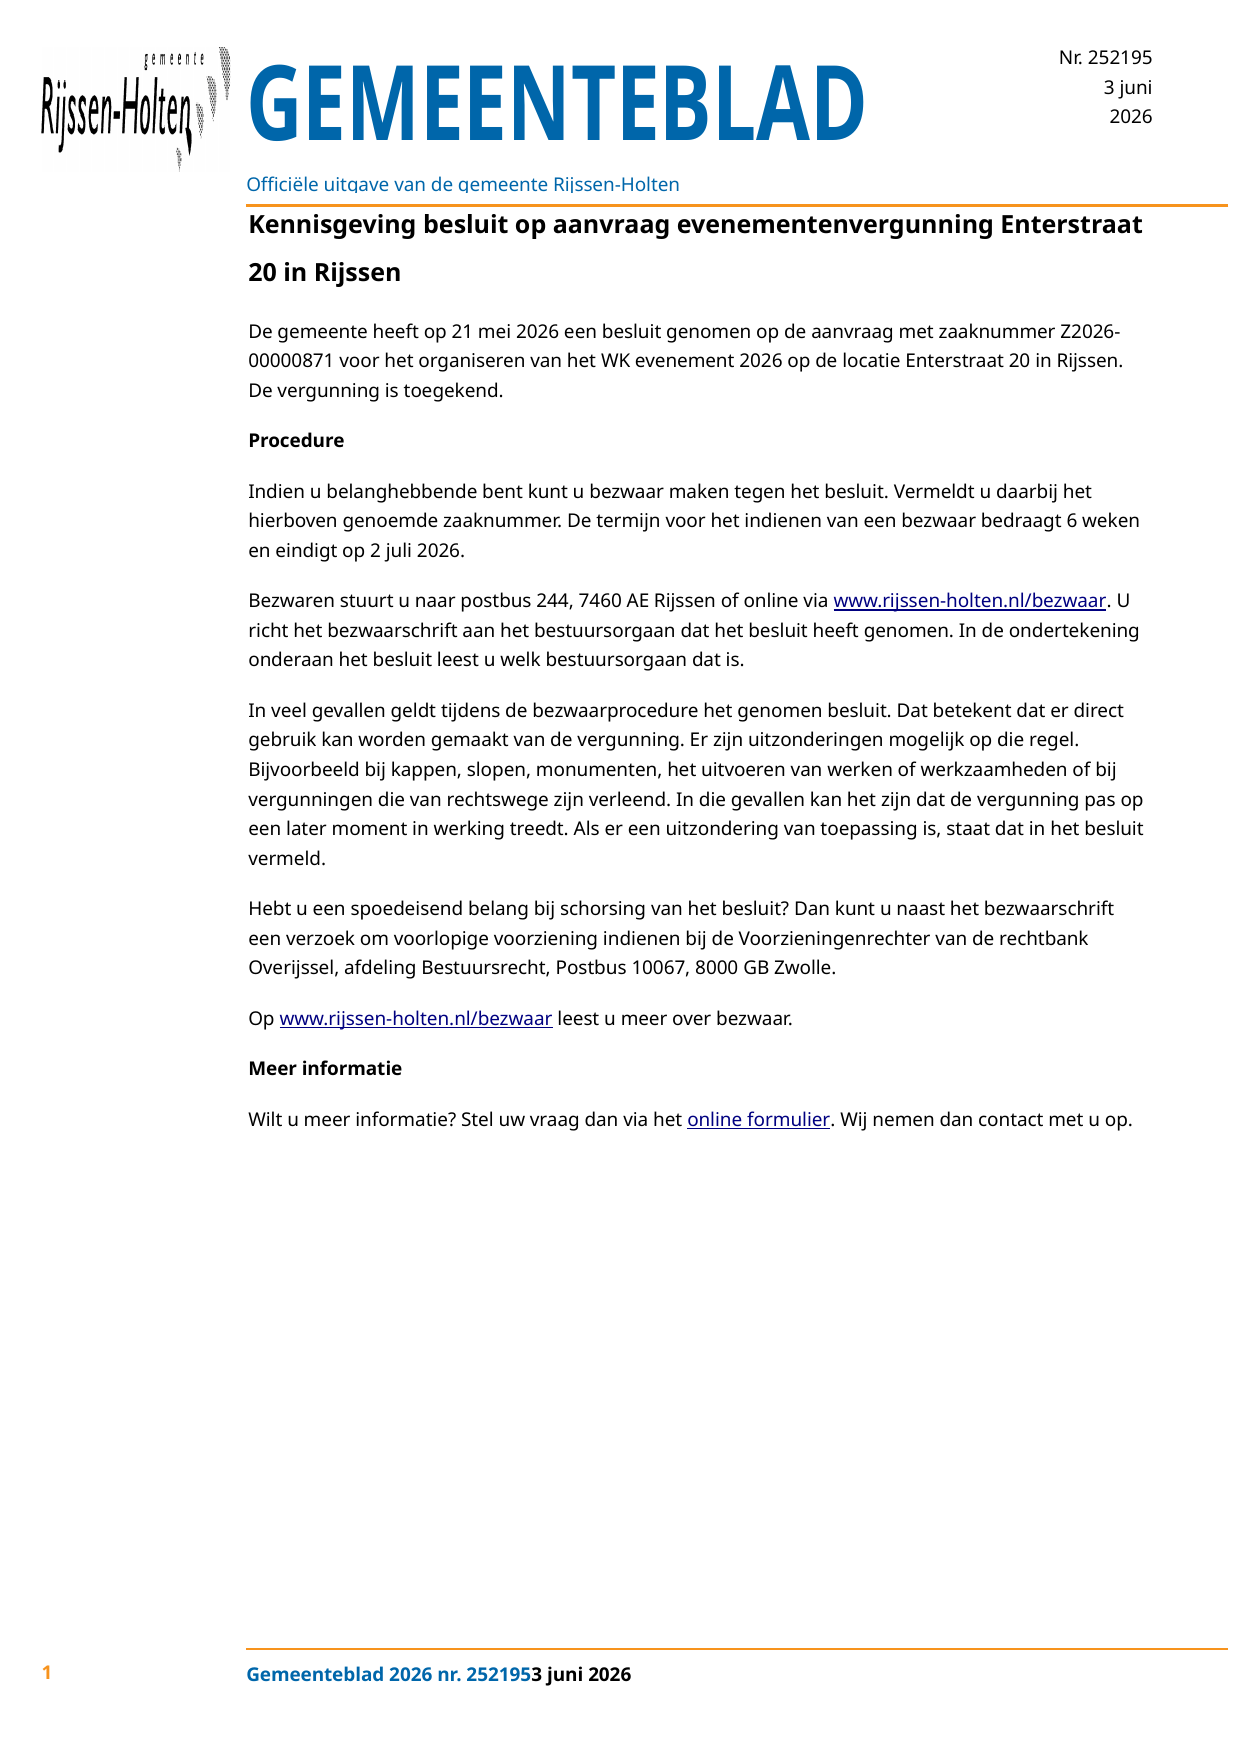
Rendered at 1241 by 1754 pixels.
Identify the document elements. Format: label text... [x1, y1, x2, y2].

text Op www.rijssen-holten.nl/bezwaar leest u meer over bezwaar. [248, 1005, 1152, 1031]
text Hebt u een spoedeisend belang bij schorsing van het besluit? Dan kunt u naast het bezwaarschrift een verzoek om voorlopige voorziening indienen bij de Voorzieningenrechter van de rechtbank Overijssel, afdeling Bestuursrecht, Postbus 10067, 8000 GB Zwolle. [248, 895, 1152, 980]
text In veel gevallen geldt tijdens de bezwaarprocedure het genomen besluit. Dat betekent dat er direct gebruik kan worden gemaakt van de vergunning. Er zijn uitzonderingen mogelijk op die regel. Bijvoorbeeld bij kappen, slopen, monumenten, het uitvoeren van werken of werkzaamheden of bij vergunningen die van rechtswege zijn verleend. In die gevallen kan het zijn dat de vergunning pas op een later moment in werking treedt. Als er een uitzondering van toepassing is, staat dat in het besluit vermeld. [248, 697, 1152, 871]
text Wilt u meer informatie? Stel uw vraag dan via het online formulier. Wij nemen dan contact met u op. [248, 1106, 1152, 1132]
text Meer informatie [248, 1055, 1152, 1081]
text Indien u belanghebbende bent kunt u bezwaar maken tegen het besluit. Vermeldt u daarbij het hierboven genoemde zaaknummer. De termijn voor het indienen van een bezwaar bedraagt 6 weken en eindigt op 2 juli 2026. [248, 478, 1152, 563]
picture [41, 47, 231, 172]
text Bezwaren stuurt u naar postbus 244, 7460 AE Rijssen of online via www.rijssen-holten.nl/bezwaar. U richt het bezwaarschrift aan het bestuursorgaan dat het besluit heeft genomen. In de ondertekening onderaan het besluit leest u welk bestuursorgaan dat is. [248, 587, 1152, 672]
text Kennisgeving besluit op aanvraag evenementenvergunning Enterstraat 20 in Rijssen [248, 207, 1152, 288]
text Procedure [248, 427, 1152, 453]
text De gemeente heeft op 21 mei 2026 een besluit genomen op de aanvraag met zaaknummer Z2026-00000871 voor het organiseren van het WK evenement 2026 op de locatie Enterstraat 20 in Rijssen. De vergunning is toegekend. [248, 318, 1152, 403]
